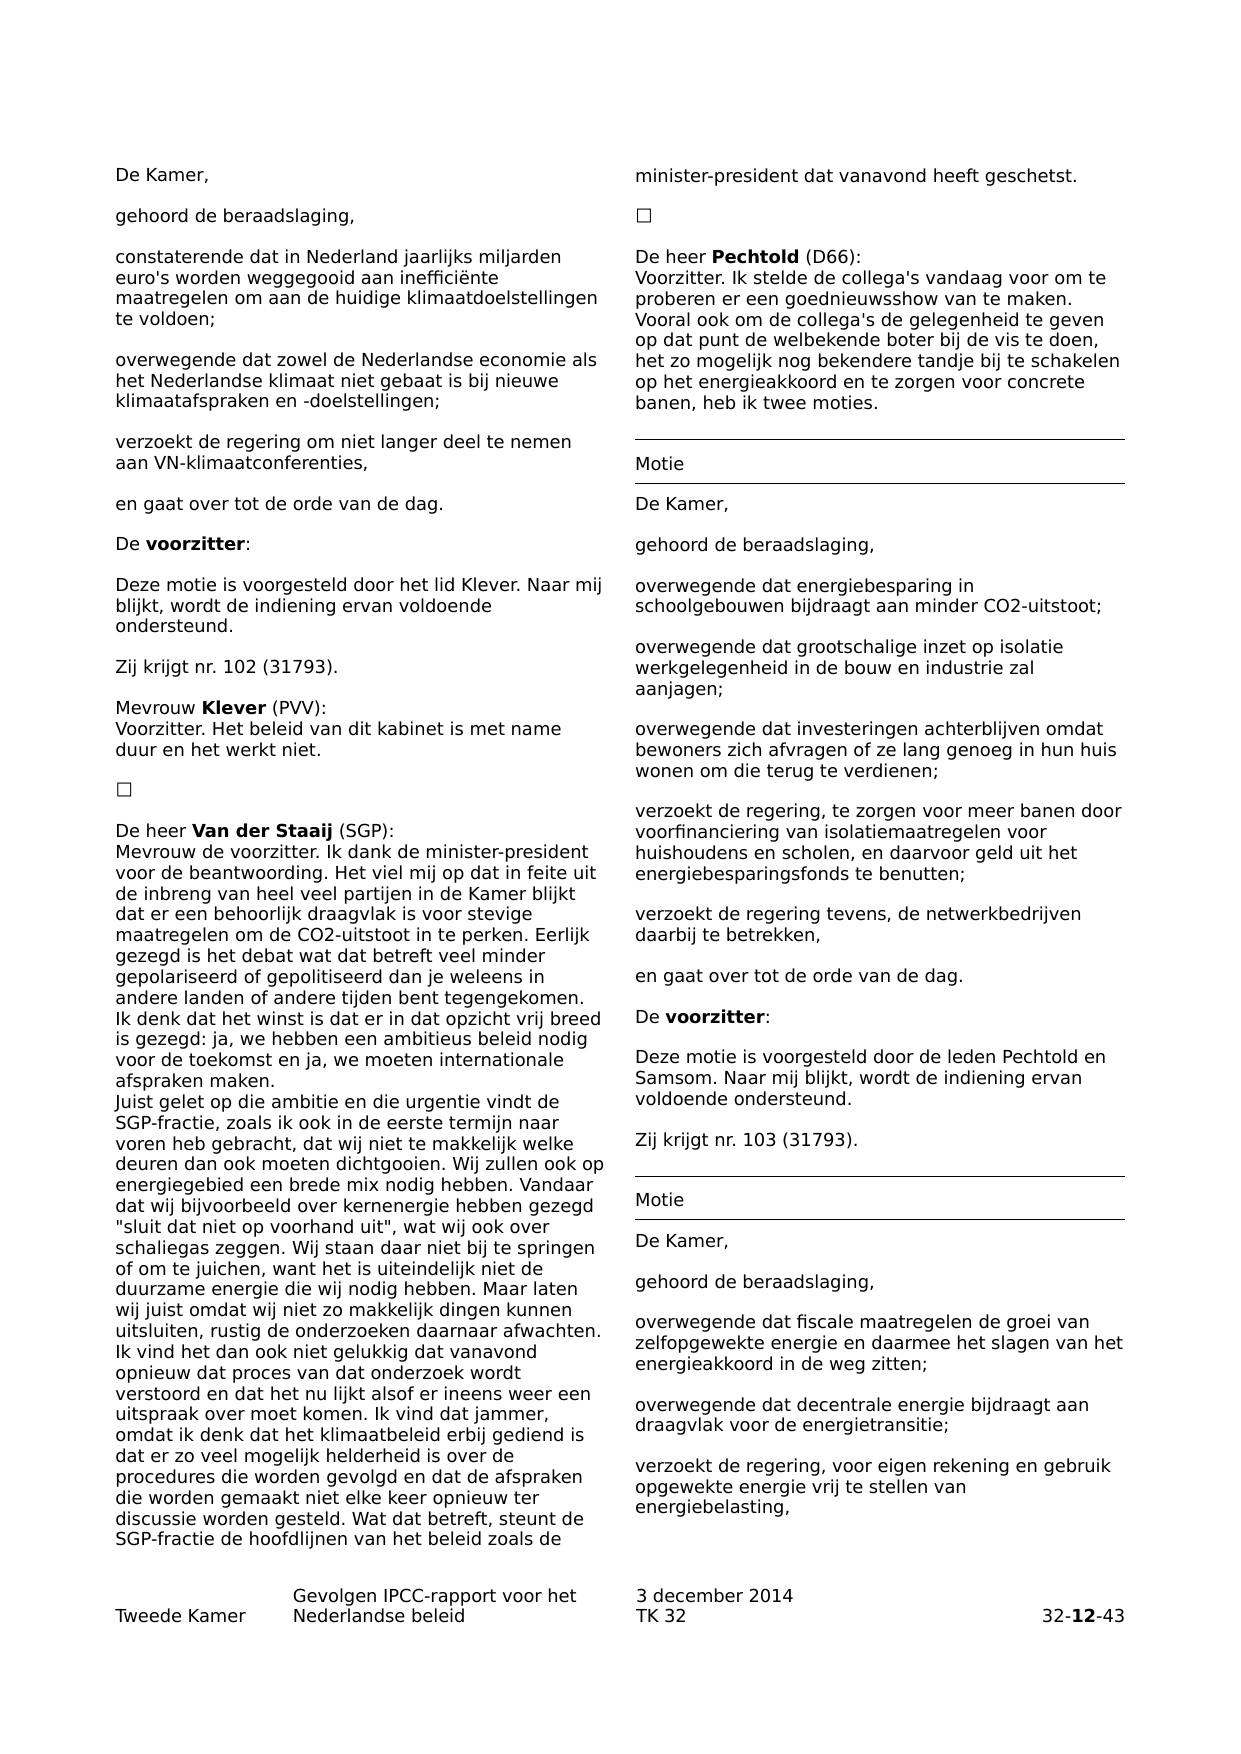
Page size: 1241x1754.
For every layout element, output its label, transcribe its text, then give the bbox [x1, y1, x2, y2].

text Motie [635, 1190, 1125, 1211]
text De heer Pechtold (D66): [635, 247, 1125, 268]
text De voorzitter: [635, 1006, 1125, 1027]
text gehoord de beraadslaging, [635, 535, 1125, 556]
text Zij krijgt nr. 103 (31793). [635, 1129, 1125, 1150]
text verzoekt de regering, voor eigen rekening en gebruik opgewekte energie vrij te stellen van energiebelasting, [635, 1456, 1125, 1518]
text verzoekt de regering tevens, de netwerkbedrijven daarbij te betrekken, [635, 904, 1125, 946]
text overwegende dat grootschalige inzet op isolatie werkgelegenheid in de bouw en industrie zal aanjagen; [635, 637, 1125, 699]
text Juist gelet op die ambitie en die urgentie vindt de SGP-fractie, zoals ik ook in de eerste termijn naar voren heb gebracht, dat wij niet te makkelijk welke deuren dan ook moeten dichtgooien. Wij zullen ook op energiegebied een brede mix nodig hebben. Vandaar dat wij bijvoorbeeld over kernenergie hebben gezegd "sluit dat niet op voorhand uit", wat wij ook over schaliegas zeggen. Wij staan daar niet bij te springen of om te juichen, want het is uiteindelijk niet de duurzame energie die wij nodig hebben. Maar laten wij juist omdat wij niet zo makkelijk dingen kunnen uitsluiten, rustig de onderzoeken daarnaar afwachten. [115, 1092, 605, 1342]
text Zij krijgt nr. 102 (31793). [115, 657, 605, 678]
text Deze motie is voorgesteld door het lid Klever. Naar mij blijkt, wordt de indiening ervan voldoende ondersteund. [115, 575, 605, 637]
text overwegende dat fiscale maatregelen de groei van zelfopgewekte energie en daarmee het slagen van het energieakkoord in de weg zitten; [635, 1312, 1125, 1374]
text overwegende dat zowel de Nederlandse economie als het Nederlandse klimaat niet gebaat is bij nieuwe klimaatafspraken en -doelstellingen; [115, 350, 605, 412]
text gehoord de beraadslaging, [635, 1271, 1125, 1292]
text De Kamer, [635, 494, 1125, 515]
text Mevrouw de voorzitter. Ik dank de minister-president voor de beantwoording. Het viel mij op dat in feite uit de inbreng van heel veel partijen in de Kamer blijkt dat er een behoorlijk draagvlak is voor stevige maatregelen om de CO2-uitstoot in te perken. Eerlijk gezegd is het debat wat dat betreft veel minder gepolariseerd of gepolitiseerd dan je weleens in andere landen of andere tijden bent tegengekomen. Ik denk dat het winst is dat er in dat opzicht vrij breed is gezegd: ja, we hebben een ambitieus beleid nodig voor de toekomst en ja, we moeten internationale afspraken maken. [115, 842, 605, 1092]
text ⬜ [635, 206, 1125, 227]
text minister-president dat vanavond heeft geschetst. [635, 165, 1125, 186]
text De Kamer, [115, 165, 605, 186]
text overwegende dat decentrale energie bijdraagt aan draagvlak voor de energietransitie; [635, 1394, 1125, 1436]
text Deze motie is voorgesteld door de leden Pechtold en Samsom. Naar mij blijkt, wordt de indiening ervan voldoende ondersteund. [635, 1047, 1125, 1109]
text overwegende dat investeringen achterblijven omdat bewoners zich afvragen of ze lang genoeg in hun huis wonen om die terug te verdienen; [635, 719, 1125, 781]
text Ik vind het dan ook niet gelukkig dat vanavond opnieuw dat proces van dat onderzoek wordt verstoord en dat het nu lijkt alsof er ineens weer een uitspraak over moet komen. Ik vind dat jammer, omdat ik denk dat het klimaatbeleid erbij gediend is dat er zo veel mogelijk helderheid is over de procedures die worden gevolgd en dat de afspraken die worden gemaakt niet elke keer opnieuw ter discussie worden gesteld. Wat dat betreft, steunt de SGP-fractie de hoofdlijnen van het beleid zoals de [115, 1342, 605, 1550]
text en gaat over tot de orde van de dag. [635, 966, 1125, 986]
text en gaat over tot de orde van de dag. [115, 493, 605, 514]
text Motie [635, 453, 1125, 474]
text verzoekt de regering, te zorgen voor meer banen door voorfinanciering van isolatiemaatregelen voor huishoudens en scholen, en daarvoor geld uit het energiebesparingsfonds te benutten; [635, 801, 1125, 884]
text Voorzitter. Het beleid van dit kabinet is met name duur en het werkt niet. [115, 718, 605, 760]
text verzoekt de regering om niet langer deel te nemen aan VN-klimaatconferenties, [115, 432, 605, 473]
text constaterende dat in Nederland jaarlijks miljarden euro's worden weggegooid aan inefficiënte maatregelen om aan de huidige klimaatdoelstellingen te voldoen; [115, 247, 605, 330]
text ⬜ [115, 780, 605, 801]
text Voorzitter. Ik stelde de collega's vandaag voor om te proberen er een goednieuwsshow van te maken. Vooral ook om de collega's de gelegenheid te geven op dat punt de welbekende boter bij de vis te doen, het zo mogelijk nog bekendere tandje bij te schakelen op het energieakkoord en te zorgen voor concrete banen, heb ik twee moties. [635, 268, 1125, 413]
text overwegende dat energiebesparing in schoolgebouwen bijdraagt aan minder CO2-uitstoot; [635, 576, 1125, 617]
text gehoord de beraadslaging, [115, 206, 605, 227]
text De heer Van der Staaij (SGP): [115, 821, 605, 842]
text De Kamer, [635, 1231, 1125, 1251]
text De voorzitter: [115, 534, 605, 555]
text Mevrouw Klever (PVV): [115, 698, 605, 718]
